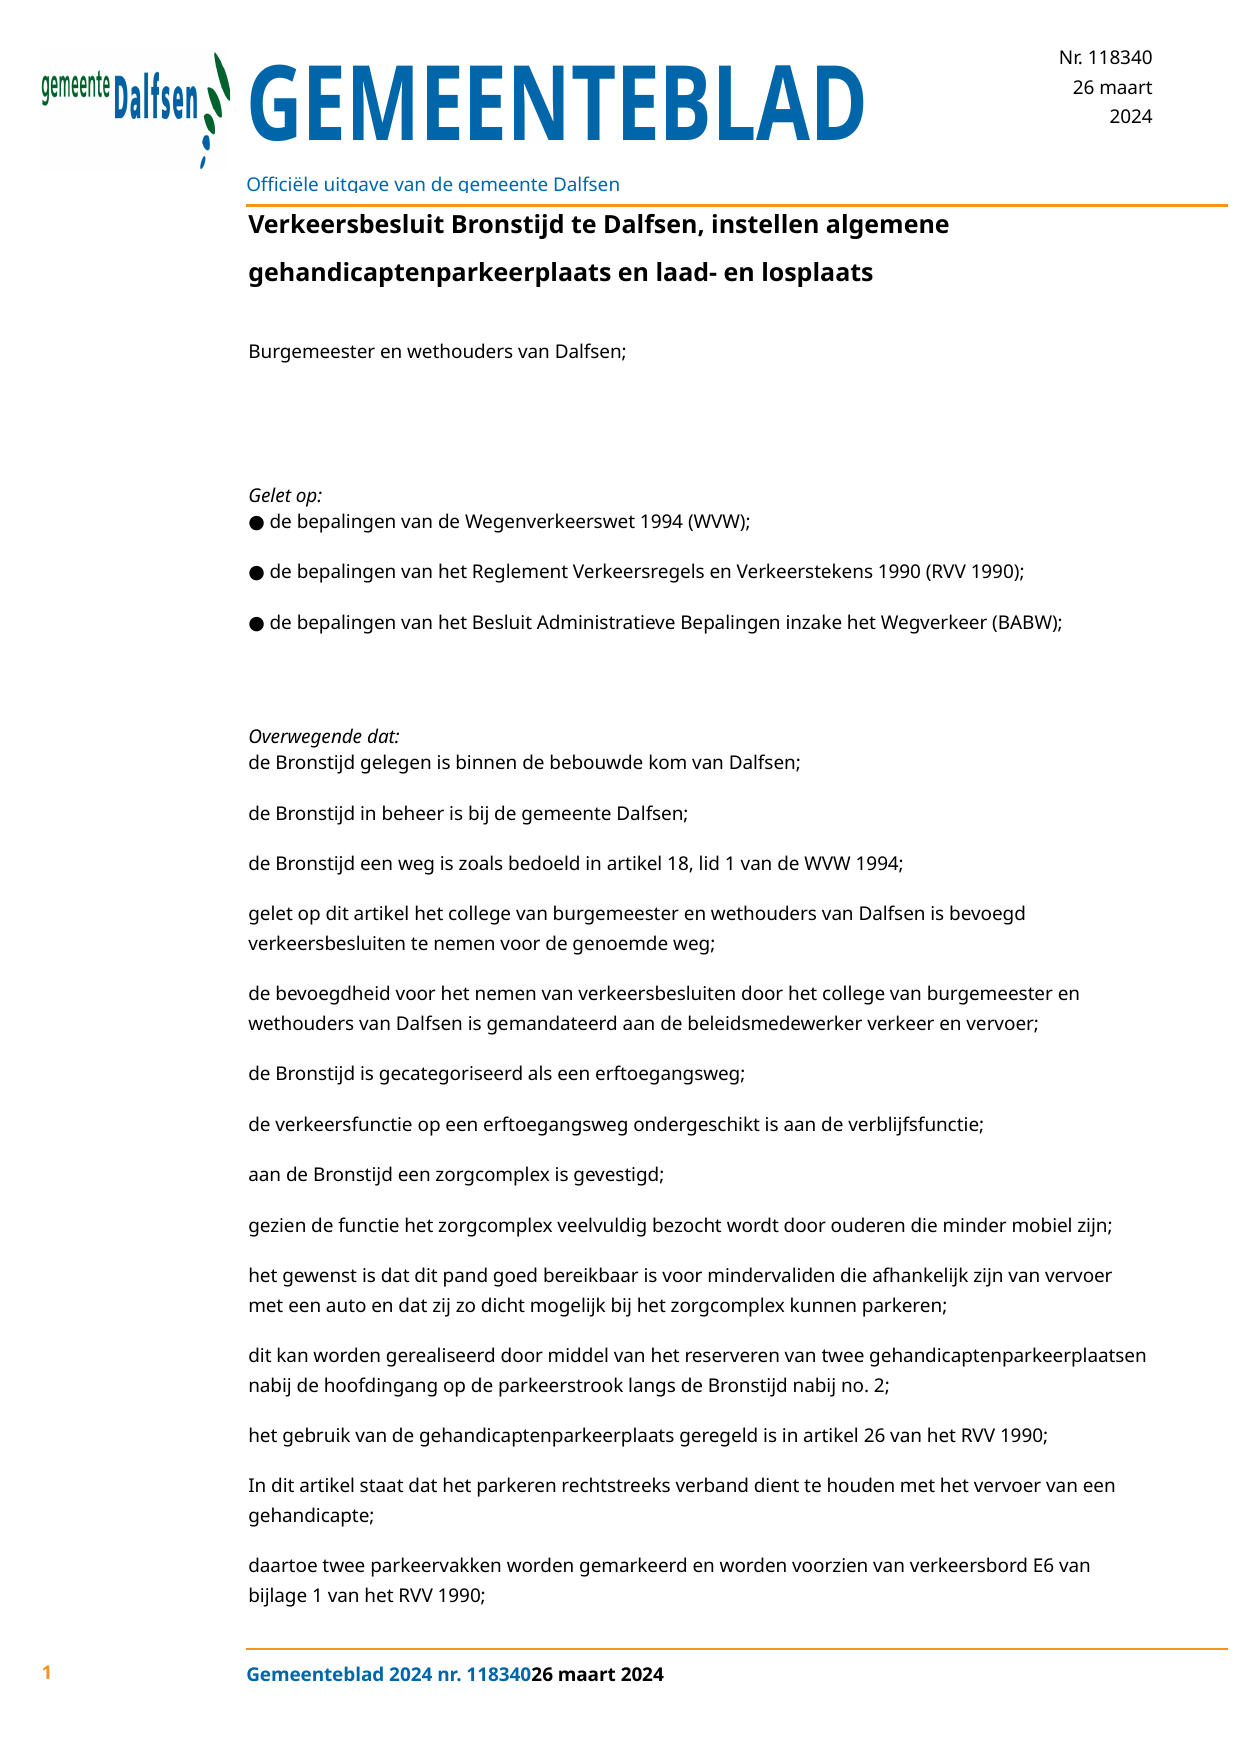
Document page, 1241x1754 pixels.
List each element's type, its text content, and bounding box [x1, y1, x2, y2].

text dit kan worden gerealiseerd door middel van het reserveren van twee gehandicaptenparkeerplaatsen nabij de hoofdingang op de parkeerstrook langs de Bronstijd nabij no. 2; [248, 1342, 1152, 1397]
text de Bronstijd in beheer is bij de gemeente Dalfsen; [248, 800, 1152, 825]
text de Bronstijd gelegen is binnen de bebouwde kom van Dalfsen; [248, 749, 1152, 775]
text Overwegende dat: [248, 723, 1152, 749]
text het gebruik van de gehandicaptenparkeerplaats geregeld is in artikel 26 van het RVV 1990; [248, 1422, 1152, 1448]
text ● de bepalingen van het Besluit Administratieve Bepalingen inzake het Wegverkeer (BABW); [248, 609, 1152, 635]
text daartoe twee parkeervakken worden gemarkeerd en worden voorzien van verkeersbord E6 van bijlage 1 van het RVV 1990; [248, 1553, 1152, 1608]
text In dit artikel staat dat het parkeren rechtstreeks verband dient te houden met het vervoer van een gehandicapte; [248, 1473, 1152, 1528]
text het gewenst is dat dit pand goed bereikbaar is voor mindervaliden die afhankelijk zijn van vervoer met een auto en dat zij zo dicht mogelijk bij het zorgcomplex kunnen parkeren; [248, 1262, 1152, 1317]
picture [41, 47, 231, 172]
text gezien de functie het zorgcomplex veelvuldig bezocht wordt door ouderen die minder mobiel zijn; [248, 1212, 1152, 1237]
text de Bronstijd is gecategoriseerd als een erftoegangsweg; [248, 1061, 1152, 1086]
text aan de Bronstijd een zorgcomplex is gevestigd; [248, 1161, 1152, 1187]
text Gelet op: [248, 483, 1152, 508]
text de bevoegdheid voor het nemen van verkeersbesluiten door het college van burgemeester en wethouders van Dalfsen is gemandateerd aan de beleidsmedewerker verkeer en vervoer; [248, 981, 1152, 1036]
text de Bronstijd een weg is zoals bedoeld in artikel 18, lid 1 van de WVW 1994; [248, 850, 1152, 876]
text ● de bepalingen van het Reglement Verkeersregels en Verkeerstekens 1990 (RVV 1990); [248, 559, 1152, 584]
text Burgemeester en wethouders van Dalfsen; [248, 339, 1152, 364]
text gelet op dit artikel het college van burgemeester en wethouders van Dalfsen is bevoegd verkeersbesluiten te nemen voor de genoemde weg; [248, 901, 1152, 956]
text de verkeersfunctie op een erftoegangsweg ondergeschikt is aan de verblijfsfunctie; [248, 1111, 1152, 1137]
text ● de bepalingen van de Wegenverkeerswet 1994 (WVW); [248, 508, 1152, 534]
text Verkeersbesluit Bronstijd te Dalfsen, instellen algemene gehandicaptenparkeerplaats en laad- en losplaats [248, 207, 1152, 288]
